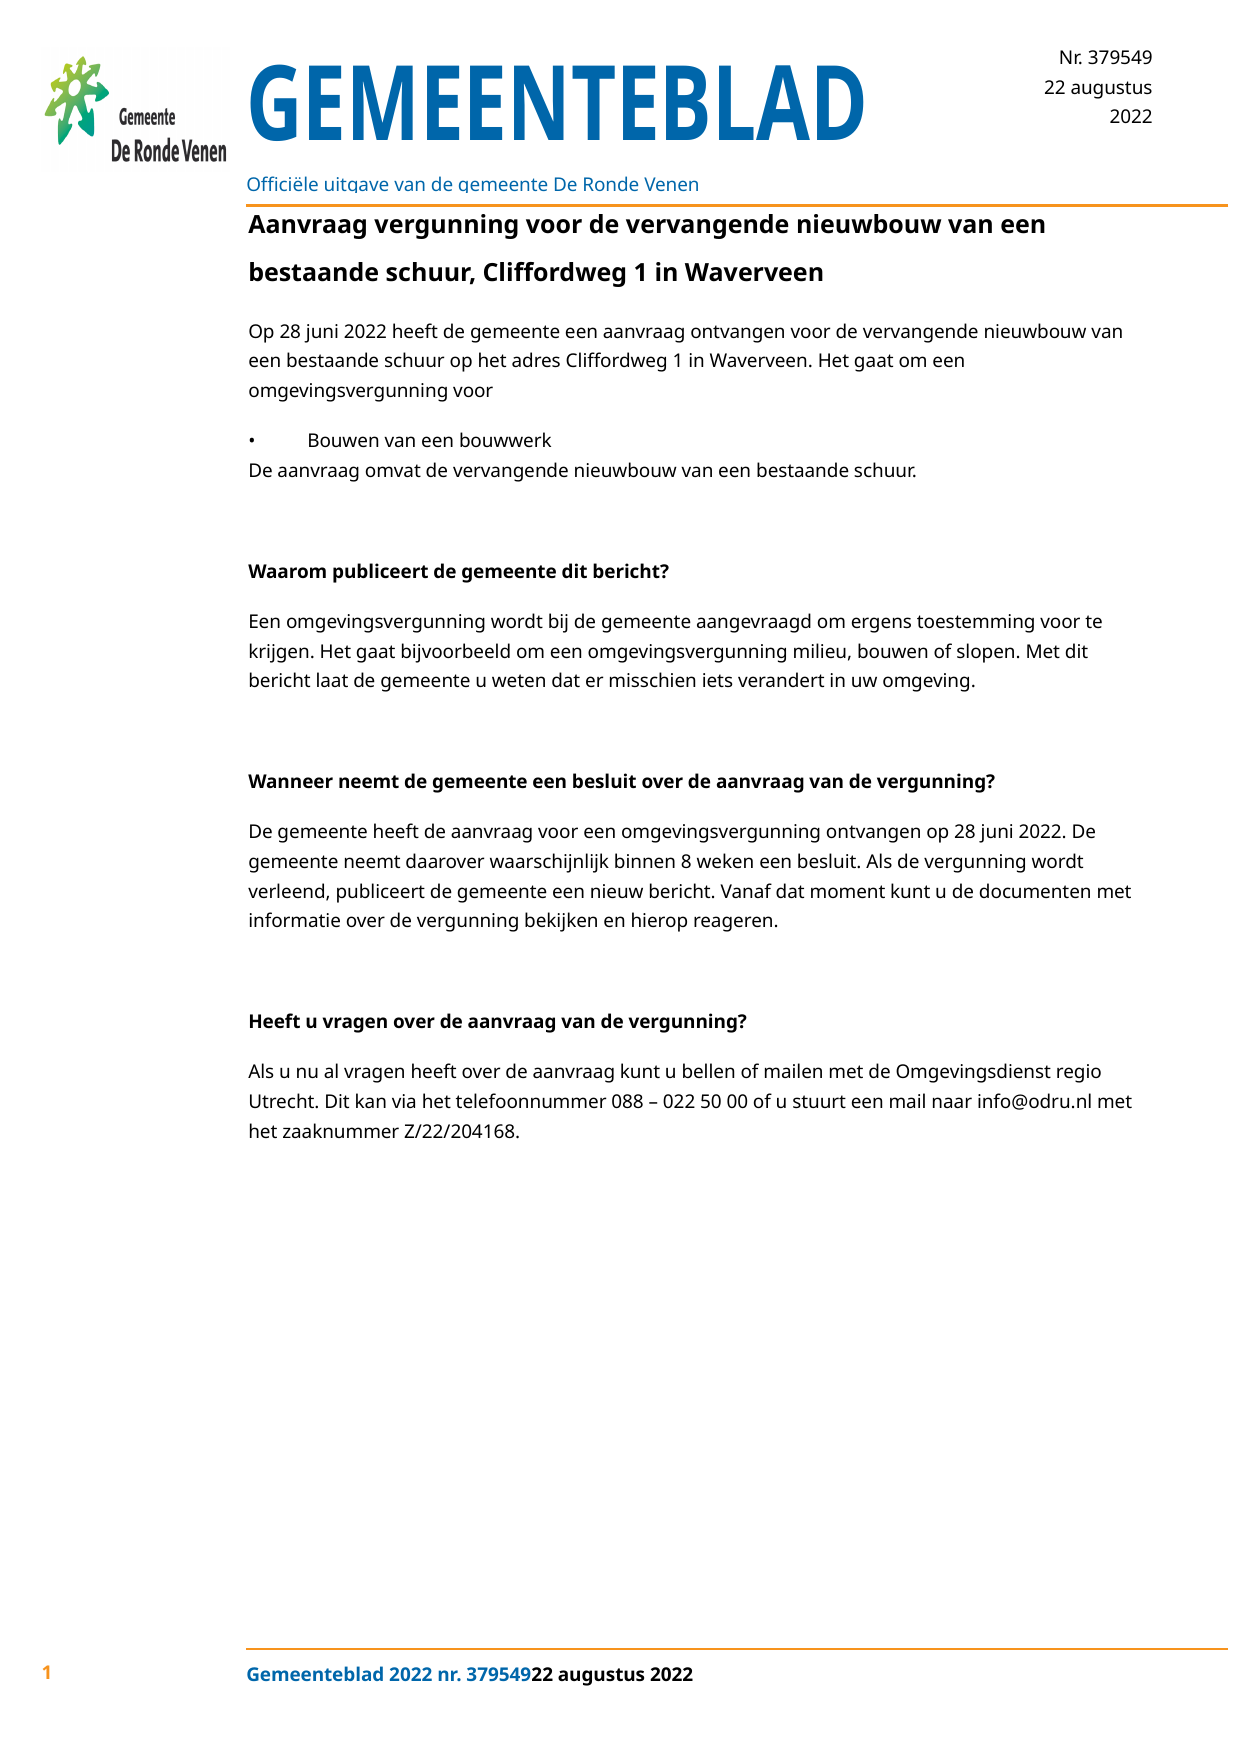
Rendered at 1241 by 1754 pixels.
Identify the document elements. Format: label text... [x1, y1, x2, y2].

text De aanvraag omvat de vervangende nieuwbouw van een bestaande schuur. [248, 457, 1152, 483]
text De gemeente heeft de aanvraag voor een omgevingsvergunning ontvangen op 28 juni 2022. De gemeente neemt daarover waarschijnlijk binnen 8 weken een besluit. Als de vergunning wordt verleend, publiceert de gemeente een nieuw bericht. Vanaf dat moment kunt u de documenten met informatie over de vergunning bekijken en hierop reageren. [248, 819, 1152, 933]
text Wanneer neemt de gemeente een besluit over de aanvraag van de vergunning? [248, 768, 1152, 794]
text Een omgevingsvergunning wordt bij de gemeente aangevraagd om ergens toestemming voor te krijgen. Het gaat bijvoorbeeld om een omgevingsvergunning milieu, bouwen of slopen. Met dit bericht laat de gemeente u weten dat er misschien iets verandert in uw omgeving. [248, 608, 1152, 693]
picture [41, 47, 231, 172]
text Heeft u vragen over de aanvraag van de vergunning? [248, 1008, 1152, 1034]
text Op 28 juni 2022 heeft de gemeente een aanvraag ontvangen voor de vervangende nieuwbouw van een bestaande schuur op het adres Cliffordweg 1 in Waverveen. Het gaat om een omgevingsvergunning voor [248, 318, 1152, 403]
text Aanvraag vergunning voor de vervangende nieuwbouw van een bestaande schuur, Cliffordweg 1 in Waverveen [248, 207, 1152, 288]
list Bouwen van een bouwwerk [248, 427, 1152, 453]
text Waarom publiceert de gemeente dit bericht? [248, 558, 1152, 584]
text Als u nu al vragen heeft over de aanvraag kunt u bellen of mailen met de Omgevingsdienst regio Utrecht. Dit kan via het telefoonnummer 088 – 022 50 00 of u stuurt een mail naar info@odru.nl met het zaaknummer Z/22/204168. [248, 1059, 1152, 1144]
